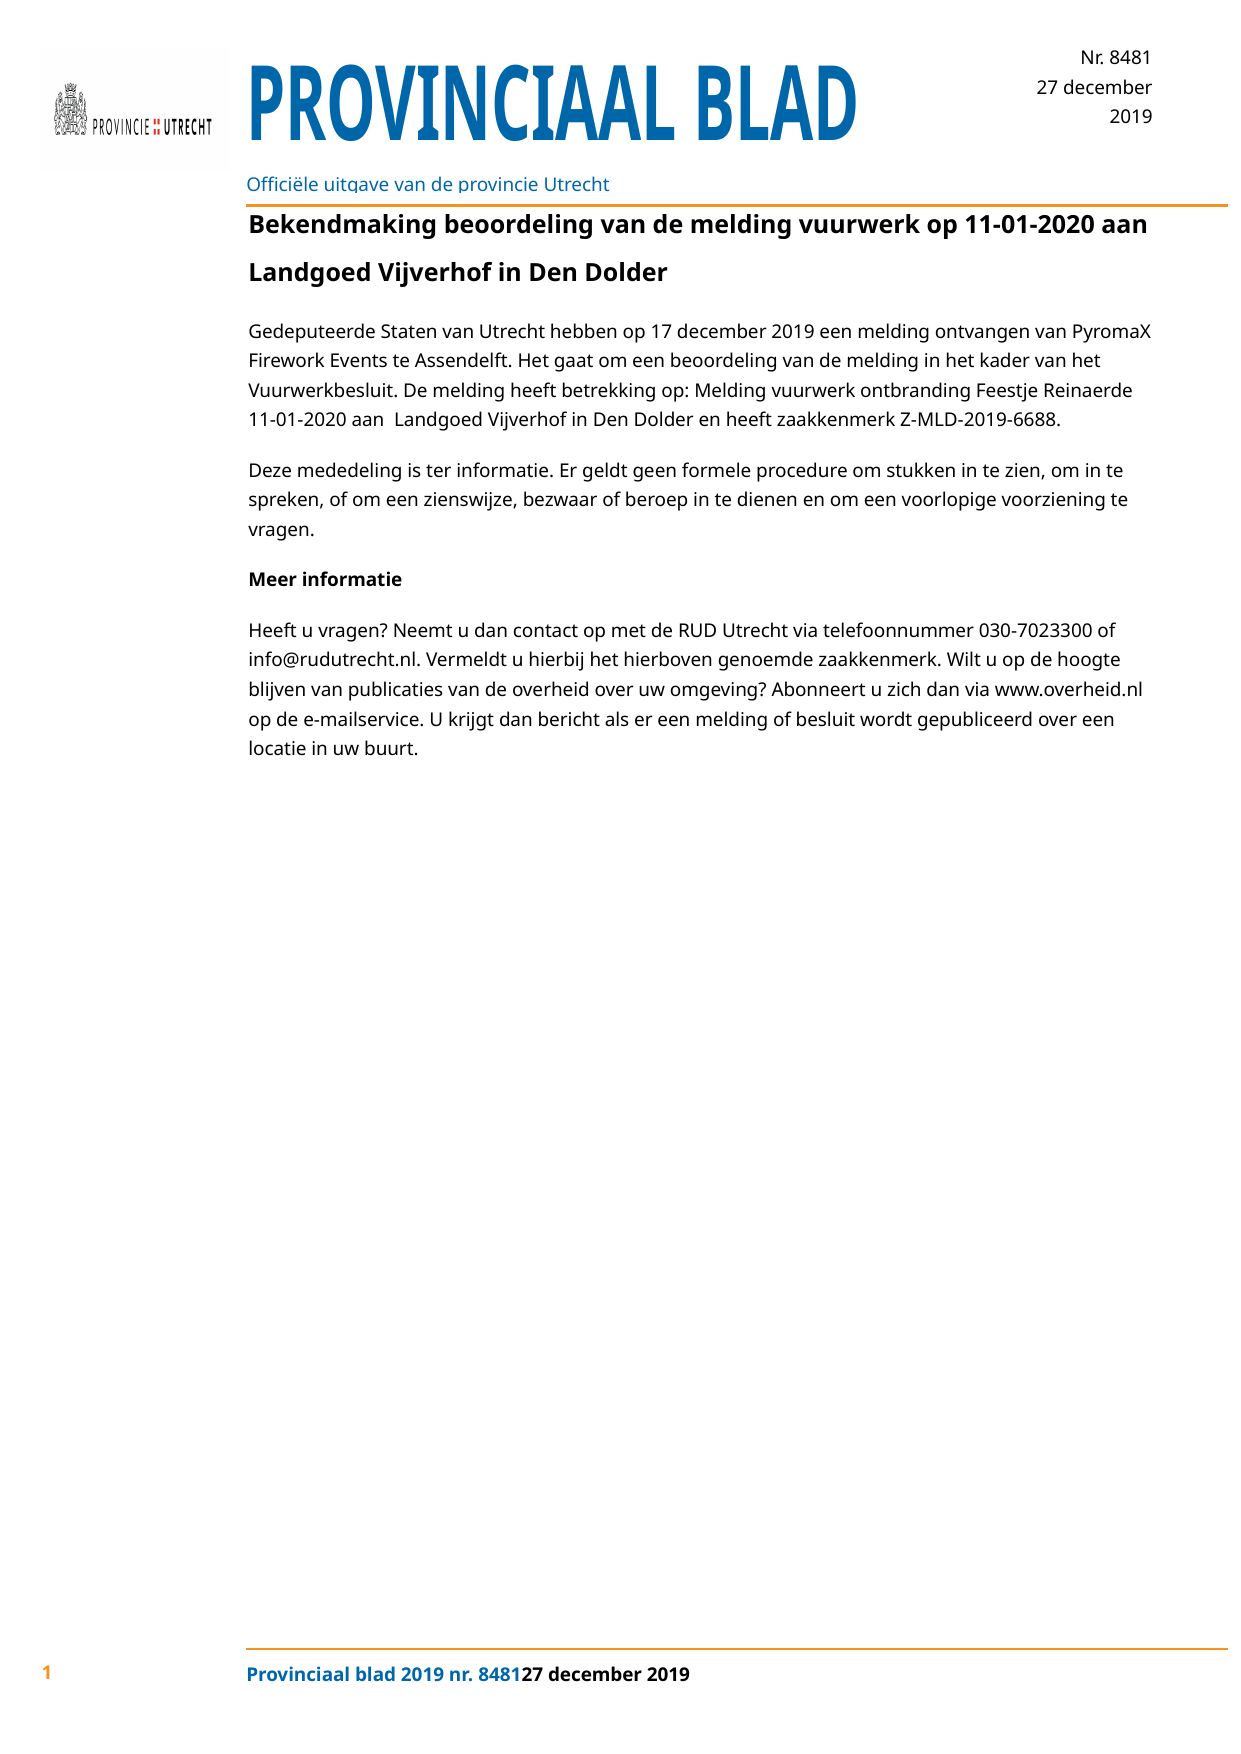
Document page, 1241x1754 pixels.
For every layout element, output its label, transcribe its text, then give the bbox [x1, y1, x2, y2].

picture [41, 47, 231, 172]
text Gedeputeerde Staten van Utrecht hebben op 17 december 2019 een melding ontvangen van PyromaX Firework Events te Assendelft. Het gaat om een beoordeling van de melding in het kader van het Vuurwerkbesluit. De melding heeft betrekking op: Melding vuurwerk ontbranding Feestje Reinaerde 11-01-2020 aan Landgoed Vijverhof in Den Dolder en heeft zaakkenmerk Z-MLD-2019-6688. [248, 318, 1152, 432]
text Deze mededeling is ter informatie. Er geldt geen formele procedure om stukken in te zien, om in te spreken, of om een zienswijze, bezwaar of beroep in te dienen en om een voorlopige voorziening te vragen. [248, 457, 1152, 542]
text Bekendmaking beoordeling van de melding vuurwerk op 11-01-2020 aan Landgoed Vijverhof in Den Dolder [248, 207, 1152, 288]
text Heeft u vragen? Neemt u dan contact op met de RUD Utrecht via telefoonnummer 030-7023300 of info@rudutrecht.nl. Vermeldt u hierbij het hierboven genoemde zaakkenmerk. Wilt u op de hoogte blijven van publicaties van de overheid over uw omgeving? Abonneert u zich dan via www.overheid.nl op de e-mailservice. U krijgt dan bericht als er een melding of besluit wordt gepubliceerd over een locatie in uw buurt. [248, 617, 1152, 761]
text Meer informatie [248, 567, 1152, 592]
